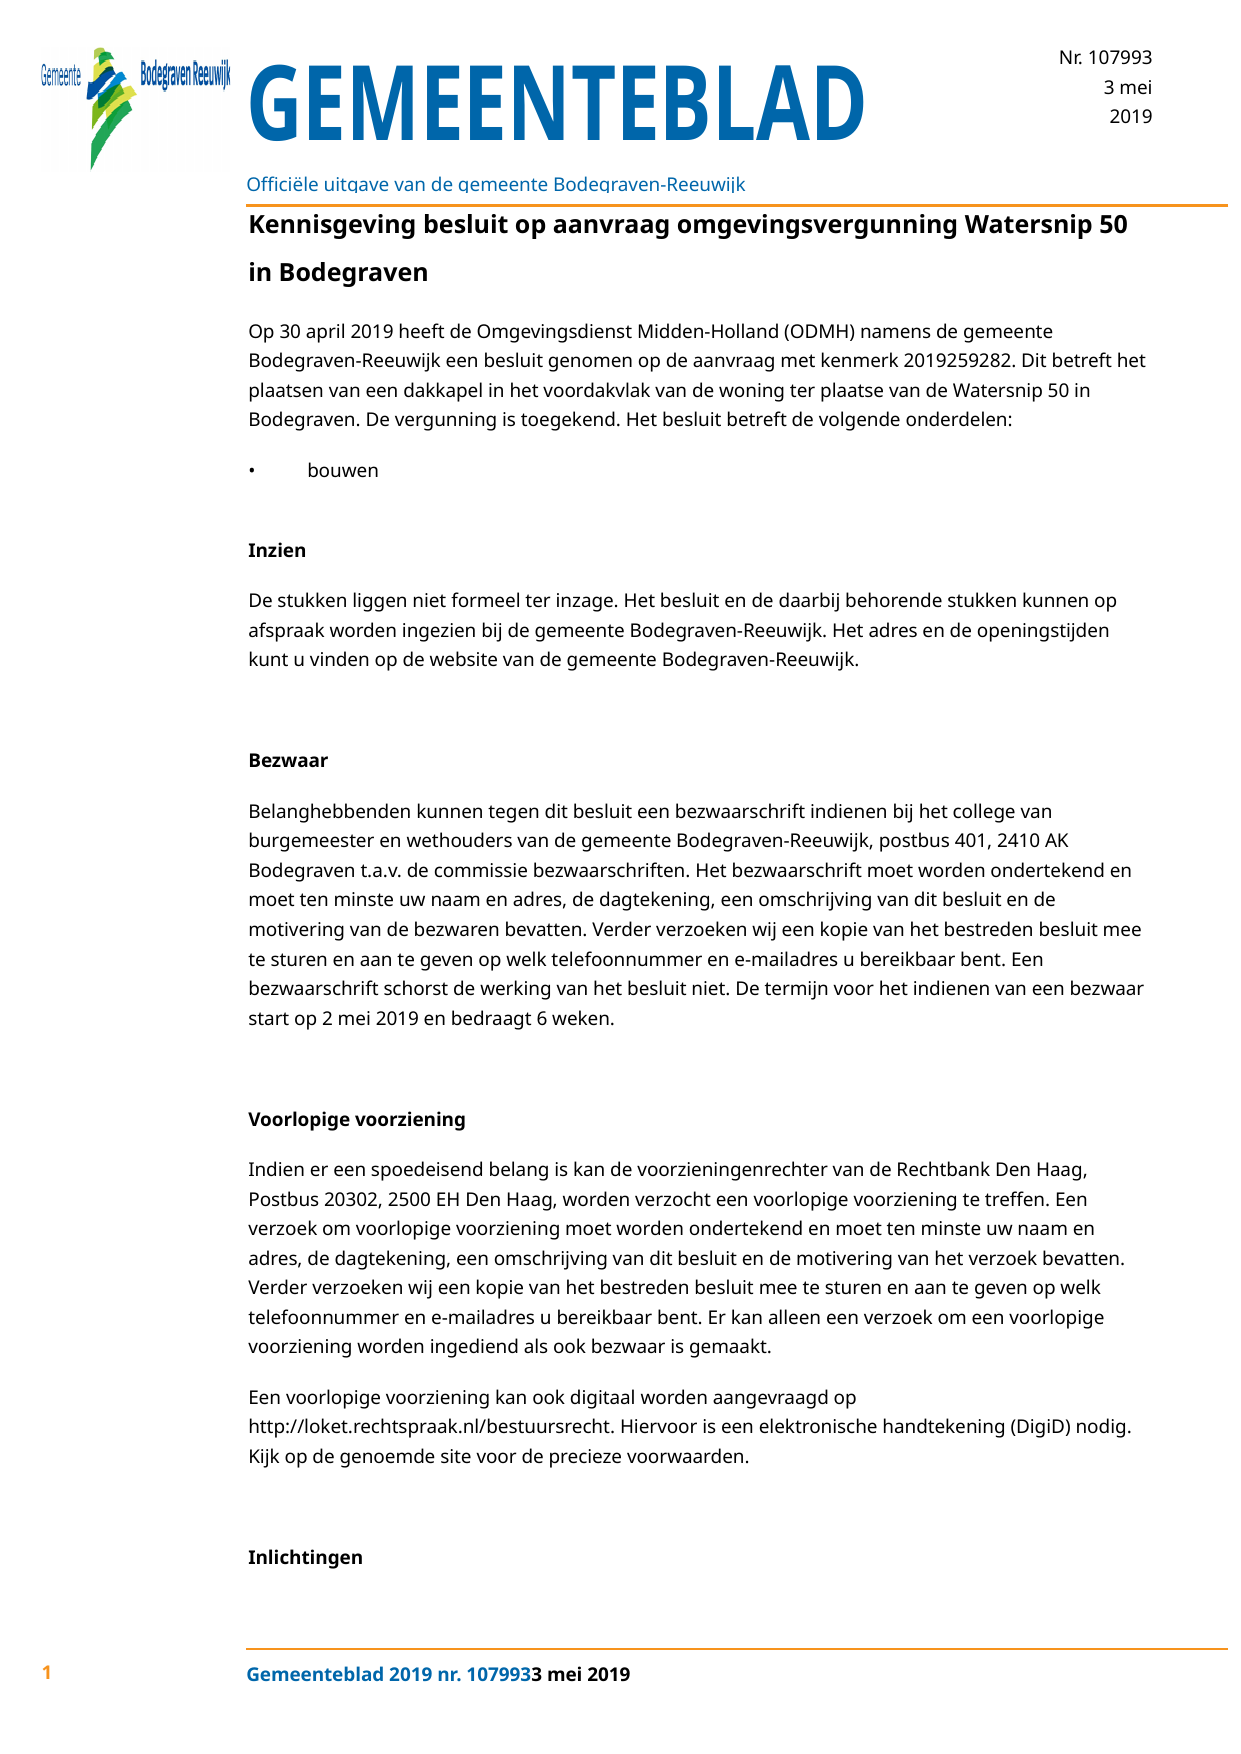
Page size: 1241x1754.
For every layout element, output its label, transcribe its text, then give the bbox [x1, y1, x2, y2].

text Een voorlopige voorziening kan ook digitaal worden aangevraagd op http://loket.rechtspraak.nl/bestuursrecht. Hiervoor is een elektronische handtekening (DigiD) nodig. Kijk op de genoemde site voor de precieze voorwaarden. [248, 1384, 1152, 1469]
picture [41, 47, 231, 172]
text Inzien [248, 537, 1152, 563]
text Inlichtingen [248, 1544, 1152, 1570]
text Belanghebbenden kunnen tegen dit besluit een bezwaarschrift indienen bij het college van burgemeester en wethouders van de gemeente Bodegraven-Reeuwijk, postbus 401, 2410 AK Bodegraven t.a.v. de commissie bezwaarschriften. Het bezwaarschrift moet worden ondertekend en moet ten minste uw naam en adres, de dagtekening, een omschrijving van dit besluit en de motivering van de bezwaren bevatten. Verder verzoeken wij een kopie van het bestreden besluit mee te sturen en aan te geven op welk telefoonnummer en e-mailadres u bereikbaar bent. Een bezwaarschrift schorst de werking van het besluit niet. De termijn voor het indienen van een bezwaar start op 2 mei 2019 en bedraagt 6 weken. [248, 798, 1152, 1031]
text Op 30 april 2019 heeft de Omgevingsdienst Midden-Holland (ODMH) namens de gemeente Bodegraven-Reeuwijk een besluit genomen op de aanvraag met kenmerk 2019259282. Dit betreft het plaatsen van een dakkapel in het voordakvlak van de woning ter plaatse van de Watersnip 50 in Bodegraven. De vergunning is toegekend. Het besluit betreft de volgende onderdelen: [248, 318, 1152, 432]
text Kennisgeving besluit op aanvraag omgevingsvergunning Watersnip 50 in Bodegraven [248, 207, 1152, 288]
text De stukken liggen niet formeel ter inzage. Het besluit en de daarbij behorende stukken kunnen op afspraak worden ingezien bij de gemeente Bodegraven-Reeuwijk. Het adres en de openingstijden kunt u vinden op de website van de gemeente Bodegraven-Reeuwijk. [248, 587, 1152, 672]
text Voorlopige voorziening [248, 1106, 1152, 1132]
list bouwen [248, 457, 1152, 483]
text Indien er een spoedeisend belang is kan de voorzieningenrechter van de Rechtbank Den Haag, Postbus 20302, 2500 EH Den Haag, worden verzocht een voorlopige voorziening te treffen. Een verzoek om voorlopige voorziening moet worden ondertekend en moet ten minste uw naam en adres, de dagtekening, een omschrijving van dit besluit en de motivering van het verzoek bevatten. Verder verzoeken wij een kopie van het bestreden besluit mee te sturen en aan te geven op welk telefoonnummer en e-mailadres u bereikbaar bent. Er kan alleen een verzoek om een voorlopige voorziening worden ingediend als ook bezwaar is gemaakt. [248, 1156, 1152, 1359]
text Bezwaar [248, 747, 1152, 773]
